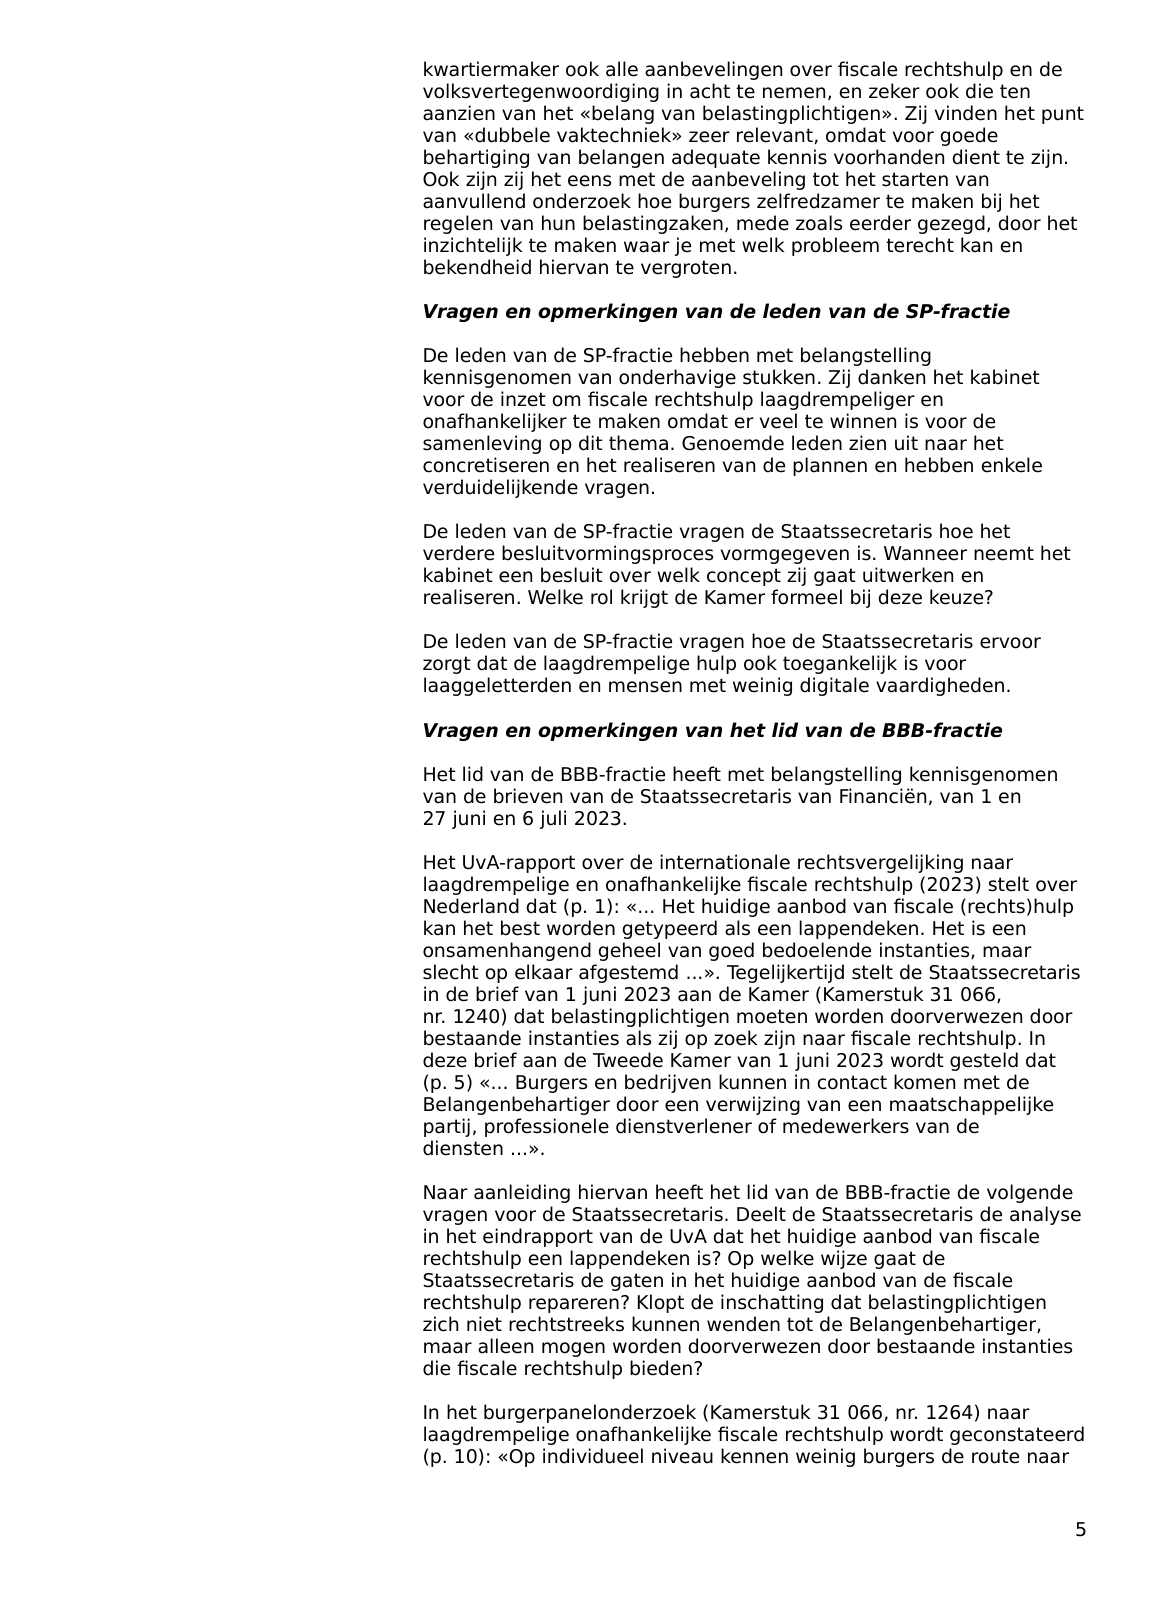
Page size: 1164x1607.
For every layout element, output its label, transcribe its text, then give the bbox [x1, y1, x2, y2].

text Het UvA-rapport over de internationale rechtsvergelijking naar laagdrempelige en onafhankelijke fiscale rechtshulp (2023) stelt over Nederland dat (p. 1): «... Het huidige aanbod van fiscale (rechts)hulp kan het best worden getypeerd als een lappendeken. Het is een onsamenhangend geheel van goed bedoelende instanties, maar slecht op elkaar afgestemd ...». Tegelijkertijd stelt de Staatssecretaris in de brief van 1 juni 2023 aan de Kamer (Kamerstuk 31 066, nr. 1240) dat belastingplichtigen moeten worden doorverwezen door bestaande instanties als zij op zoek zijn naar fiscale rechtshulp. In deze brief aan de Tweede Kamer van 1 juni 2023 wordt gesteld dat (p. 5) «... Burgers en bedrijven kunnen in contact komen met de Belangenbehartiger door een verwijzing van een maatschappelijke partij, professionele dienstverlener of medewerkers van de diensten ...». [422, 852, 1087, 1159]
text De leden van de SP-fractie vragen hoe de Staatssecretaris ervoor zorgt dat de laagdrempelige hulp ook toegankelijk is voor laaggeletterden en mensen met weinig digitale vaardigheden. [422, 631, 1087, 697]
text De leden van de SP-fractie vragen de Staatssecretaris hoe het verdere besluitvormingsproces vormgegeven is. Wanneer neemt het kabinet een besluit over welk concept zij gaat uitwerken en realiseren. Welke rol krijgt de Kamer formeel bij deze keuze? [422, 521, 1087, 609]
text Naar aanleiding hiervan heeft het lid van de BBB-fractie de volgende vragen voor de Staatssecretaris. Deelt de Staatssecretaris de analyse in het eindrapport van de UvA dat het huidige aanbod van fiscale rechtshulp een lappendeken is? Op welke wijze gaat de Staatssecretaris de gaten in het huidige aanbod van de fiscale rechtshulp repareren? Klopt de inschatting dat belastingplichtigen zich niet rechtstreeks kunnen wenden tot de Belangenbehartiger, maar alleen mogen worden doorverwezen door bestaande instanties die fiscale rechtshulp bieden? [422, 1182, 1087, 1379]
subtitle Vragen en opmerkingen van de leden van de SP-fractie [422, 301, 1087, 323]
text Het lid van de BBB-fractie heeft met belangstelling kennisgenomen van de brieven van de Staatssecretaris van Financiën, van 1 en 27 juni en 6 juli 2023. [422, 764, 1087, 829]
text kwartiermaker ook alle aanbevelingen over fiscale rechtshulp en de volksvertegenwoordiging in acht te nemen, en zeker ook die ten aanzien van het «belang van belastingplichtigen». Zij vinden het punt van «dubbele vaktechniek» zeer relevant, omdat voor goede behartiging van belangen adequate kennis voorhanden dient te zijn. Ook zijn zij het eens met de aanbeveling tot het starten van aanvullend onderzoek hoe burgers zelfredzamer te maken bij het regelen van hun belastingzaken, mede zoals eerder gezegd, door het inzichtelijk te maken waar je met welk probleem terecht kan en bekendheid hiervan te vergroten. [422, 59, 1087, 279]
text De leden van de SP-fractie hebben met belangstelling kennisgenomen van onderhavige stukken. Zij danken het kabinet voor de inzet om fiscale rechtshulp laagdrempeliger en onafhankelijker te maken omdat er veel te winnen is voor de samenleving op dit thema. Genoemde leden zien uit naar het concretiseren en het realiseren van de plannen en hebben enkele verduidelijkende vragen. [422, 345, 1087, 499]
subtitle Vragen en opmerkingen van het lid van de BBB-fractie [422, 719, 1087, 741]
text In het burgerpanelonderzoek (Kamerstuk 31 066, nr. 1264) naar laagdrempelige onafhankelijke fiscale rechtshulp wordt geconstateerd (p. 10): «Op individueel niveau kennen weinig burgers de route naar [422, 1402, 1087, 1468]
